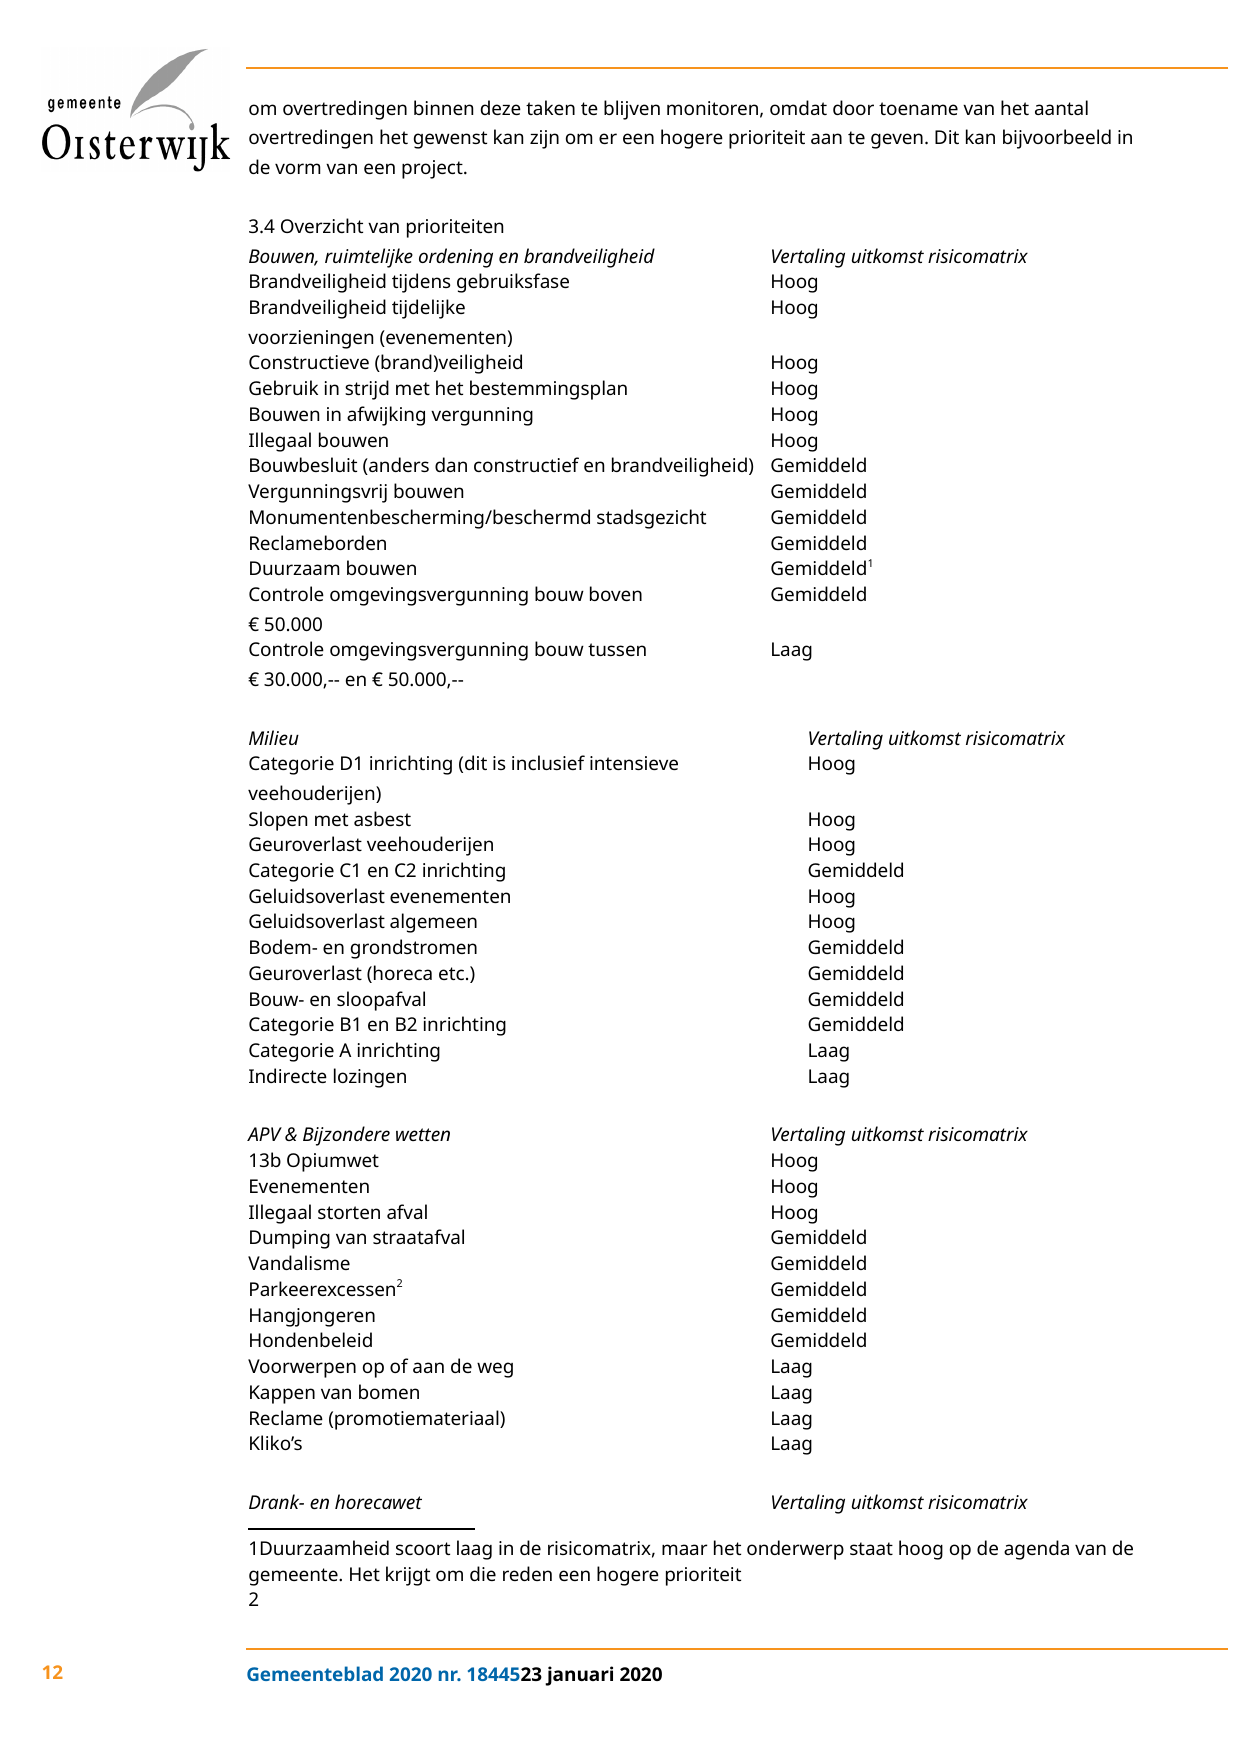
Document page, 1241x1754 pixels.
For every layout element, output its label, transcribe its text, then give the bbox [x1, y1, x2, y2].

table_cell Hoog [770, 269, 1152, 294]
table_cell Gemiddeld [770, 1328, 1152, 1353]
table_cell Reclameborden [248, 530, 770, 555]
table_cell Dumping van straatafval [248, 1225, 770, 1250]
table_cell Geuroverlast (horeca etc.) [248, 960, 807, 986]
table_cell Hoog [808, 831, 1152, 857]
table_cell Gemiddeld [770, 1250, 1152, 1276]
table_cell Bouwen in afwijking vergunning [248, 401, 770, 427]
table_header Vertaling uitkomst risicomatrix [770, 1489, 1152, 1515]
table_cell Hoog [770, 1173, 1152, 1199]
table_header Vertaling uitkomst risicomatrix [770, 243, 1152, 268]
table_cell Gemiddeld [808, 986, 1152, 1012]
table_cell Controle omgevingsvergunning bouw boven € 50.000 [248, 581, 770, 636]
table_cell Brandveiligheid tijdelijke voorzieningen (evenementen) [248, 294, 770, 349]
table_cell Monumentenbescherming/beschermd stadsgezicht [248, 504, 770, 530]
table_cell Gebruik in strijd met het bestemmingsplan [248, 375, 770, 401]
picture [41, 47, 231, 172]
table_cell Gemiddeld [770, 530, 1152, 555]
table_cell Kliko’s [248, 1430, 770, 1456]
table_cell Controle omgevingsvergunning bouw tussen € 30.000,-- en € 50.000,-- [248, 636, 770, 692]
table_cell Hoog [808, 909, 1152, 934]
text 3.4 Overzicht van prioriteiten [248, 213, 1152, 239]
table_cell Laag [770, 1379, 1152, 1405]
table_header Vertaling uitkomst risicomatrix [770, 1122, 1152, 1147]
table_cell Hoog [808, 750, 1152, 806]
table_cell Categorie B1 en B2 inrichting [248, 1012, 807, 1037]
table_header Vertaling uitkomst risicomatrix [808, 725, 1152, 750]
table_cell Gemiddeld [770, 581, 1152, 636]
table_cell 13b Opiumwet [248, 1148, 770, 1173]
table_cell Kappen van bomen [248, 1379, 770, 1405]
table_cell Hoog [808, 883, 1152, 909]
table_cell Hoog [770, 1199, 1152, 1224]
table_cell Categorie C1 en C2 inrichting [248, 857, 807, 883]
table_cell Laag [770, 1405, 1152, 1430]
table_cell Constructieve (brand)veiligheid [248, 350, 770, 375]
table_cell Hoog [770, 375, 1152, 401]
table_cell Voorwerpen op of aan de weg [248, 1353, 770, 1379]
table_cell Gemiddeld [808, 960, 1152, 986]
table_cell Laag [808, 1063, 1152, 1089]
table_cell Parkeerexcessen [248, 1276, 770, 1302]
table_cell Gemiddeld [770, 1276, 1152, 1302]
table_cell Categorie D1 inrichting (dit is inclusief intensieve veehouderijen) [248, 750, 807, 806]
table_cell Geluidsoverlast algemeen [248, 909, 807, 934]
table_cell Bouwbesluit (anders dan constructief en brandveiligheid) [248, 453, 770, 478]
table_cell Geuroverlast veehouderijen [248, 831, 807, 857]
table_cell Duurzaam bouwen [248, 555, 770, 581]
table_cell Gemiddeld [770, 453, 1152, 478]
table_cell Hoog [770, 427, 1152, 452]
table_cell Laag [770, 1353, 1152, 1379]
table_cell Hangjongeren [248, 1302, 770, 1327]
table_cell Illegaal storten afval [248, 1199, 770, 1224]
table_cell Gemiddeld [808, 1012, 1152, 1037]
table_cell Gemiddeld [770, 1225, 1152, 1250]
table_cell Laag [770, 1430, 1152, 1456]
table_cell Gemiddeld [770, 555, 1152, 581]
table_cell Hoog [808, 806, 1152, 831]
table_cell Hondenbeleid [248, 1328, 770, 1353]
table_header Bouwen, ruimtelijke ordening en brandveiligheid [248, 243, 770, 268]
table_header APV & Bijzondere wetten [248, 1122, 770, 1147]
table_header Drank- en horecawet [248, 1489, 770, 1515]
table_cell Hoog [770, 1148, 1152, 1173]
table_cell Reclame (promotiemateriaal) [248, 1405, 770, 1430]
table_cell Laag [808, 1037, 1152, 1063]
table_cell Vandalisme [248, 1250, 770, 1276]
table_cell Hoog [770, 401, 1152, 427]
table_cell Indirecte lozingen [248, 1063, 807, 1089]
table_cell Hoog [770, 294, 1152, 349]
table_cell Gemiddeld [770, 1302, 1152, 1327]
table_cell Gemiddeld [770, 504, 1152, 530]
table_cell Slopen met asbest [248, 806, 807, 831]
table_cell Geluidsoverlast evenementen [248, 883, 807, 909]
table_cell Brandveiligheid tijdens gebruiksfase [248, 269, 770, 294]
table_header Milieu [248, 725, 807, 750]
table_cell Gemiddeld [808, 857, 1152, 883]
table_cell Bouw- en sloopafval [248, 986, 807, 1012]
text om overtredingen binnen deze taken te blijven monitoren, omdat door toename van het aantal overtredingen het gewenst kan zijn om er een hogere prioriteit aan te geven. Dit kan bijvoorbeeld in de vorm van een project. [248, 95, 1152, 180]
table_cell Bodem- en grondstromen [248, 934, 807, 960]
table_cell Illegaal bouwen [248, 427, 770, 452]
table_cell Vergunningsvrij bouwen [248, 478, 770, 504]
table_cell Evenementen [248, 1173, 770, 1199]
table_cell Categorie A inrichting [248, 1037, 807, 1063]
table_cell Hoog [770, 350, 1152, 375]
table_cell Gemiddeld [770, 478, 1152, 504]
table_cell Gemiddeld [808, 934, 1152, 960]
table_cell Laag [770, 636, 1152, 692]
